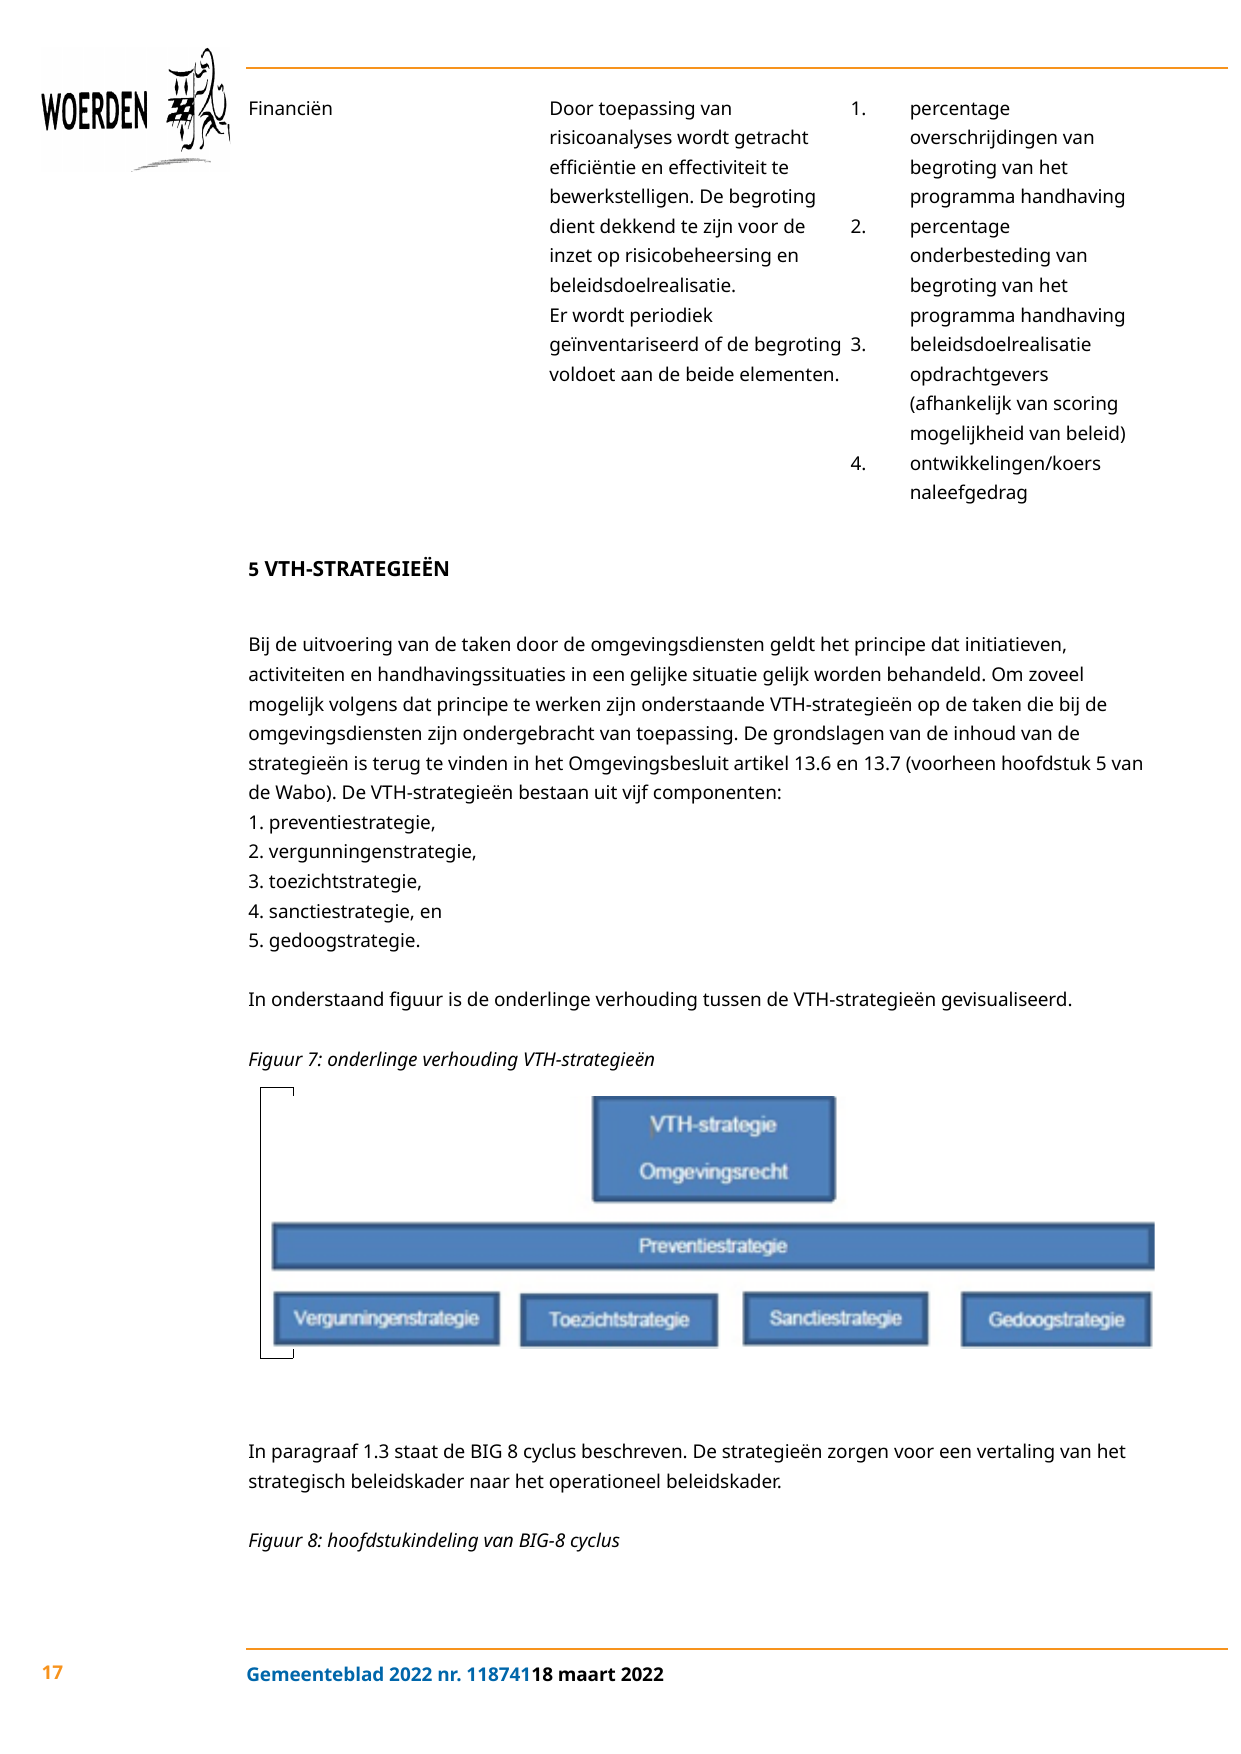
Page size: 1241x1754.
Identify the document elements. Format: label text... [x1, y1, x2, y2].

text Bij de uitvoering van de taken door de omgevingsdiensten geldt het principe dat initiatieven, activiteiten en handhavingssituaties in een gelijke situatie gelijk worden behandeld. Om zoveel mogelijk volgens dat principe te werken zijn onderstaande VTH-strategieën op de taken die bij de omgevingsdiensten zijn ondergebracht van toepassing. De grondslagen van de inhoud van de strategieën is terug te vinden in het Omgevingsbesluit artikel 13.6 en 13.7 (voorheen hoofdstuk 5 van de Wabo). De VTH-strategieën bestaan uit vijf componenten: [248, 632, 1152, 805]
text In onderstaand figuur is de onderlinge verhouding tussen de VTH-strategieën gevisualiseerd. [248, 987, 1152, 1012]
text 2. vergunningenstrategie, [248, 839, 1152, 864]
text 3. toezichtstrategie, [248, 868, 1152, 894]
text Figuur 7: onderlinge verhouding VTH-strategieën [248, 1046, 1152, 1072]
text In paragraaf 1.3 staat de BIG 8 cyclus beschreven. De strategieën zorgen voor een vertaling van het strategisch beleidskader naar het operationeel beleidskader. [248, 1438, 1152, 1494]
table_cell percentage overschrijdingen van begroting van het programma handhaving percentage onderbesteding van begroting van het programma handhaving beleidsdoelrealisatie opdrachtgevers (afhankelijk van scoring mogelijkheid van beleid) ontwikkelingen/koers naleefgedrag [850, 95, 1152, 505]
text 4. sanctiestrategie, en [248, 898, 1152, 924]
text 1. preventiestrategie, [248, 809, 1152, 835]
picture [268, 1096, 1155, 1349]
text 5 VTH-STRATEGIEËN [248, 554, 1152, 582]
picture [41, 47, 231, 172]
table_cell Door toepassing van risicoanalyses wordt getracht efficiëntie en effectiviteit te bewerkstelligen. De begroting dient dekkend te zijn voor de inzet op risicobeheersing en beleidsdoelrealisatie. Er wordt periodiek geïnventariseerd of de begroting voldoet aan de beide elementen. [549, 95, 850, 505]
table_cell Financiën [248, 95, 549, 505]
text 5. gedoogstrategie. [248, 927, 1152, 953]
text Figuur 8: hoofdstukindeling van BIG-8 cyclus [248, 1527, 1152, 1553]
